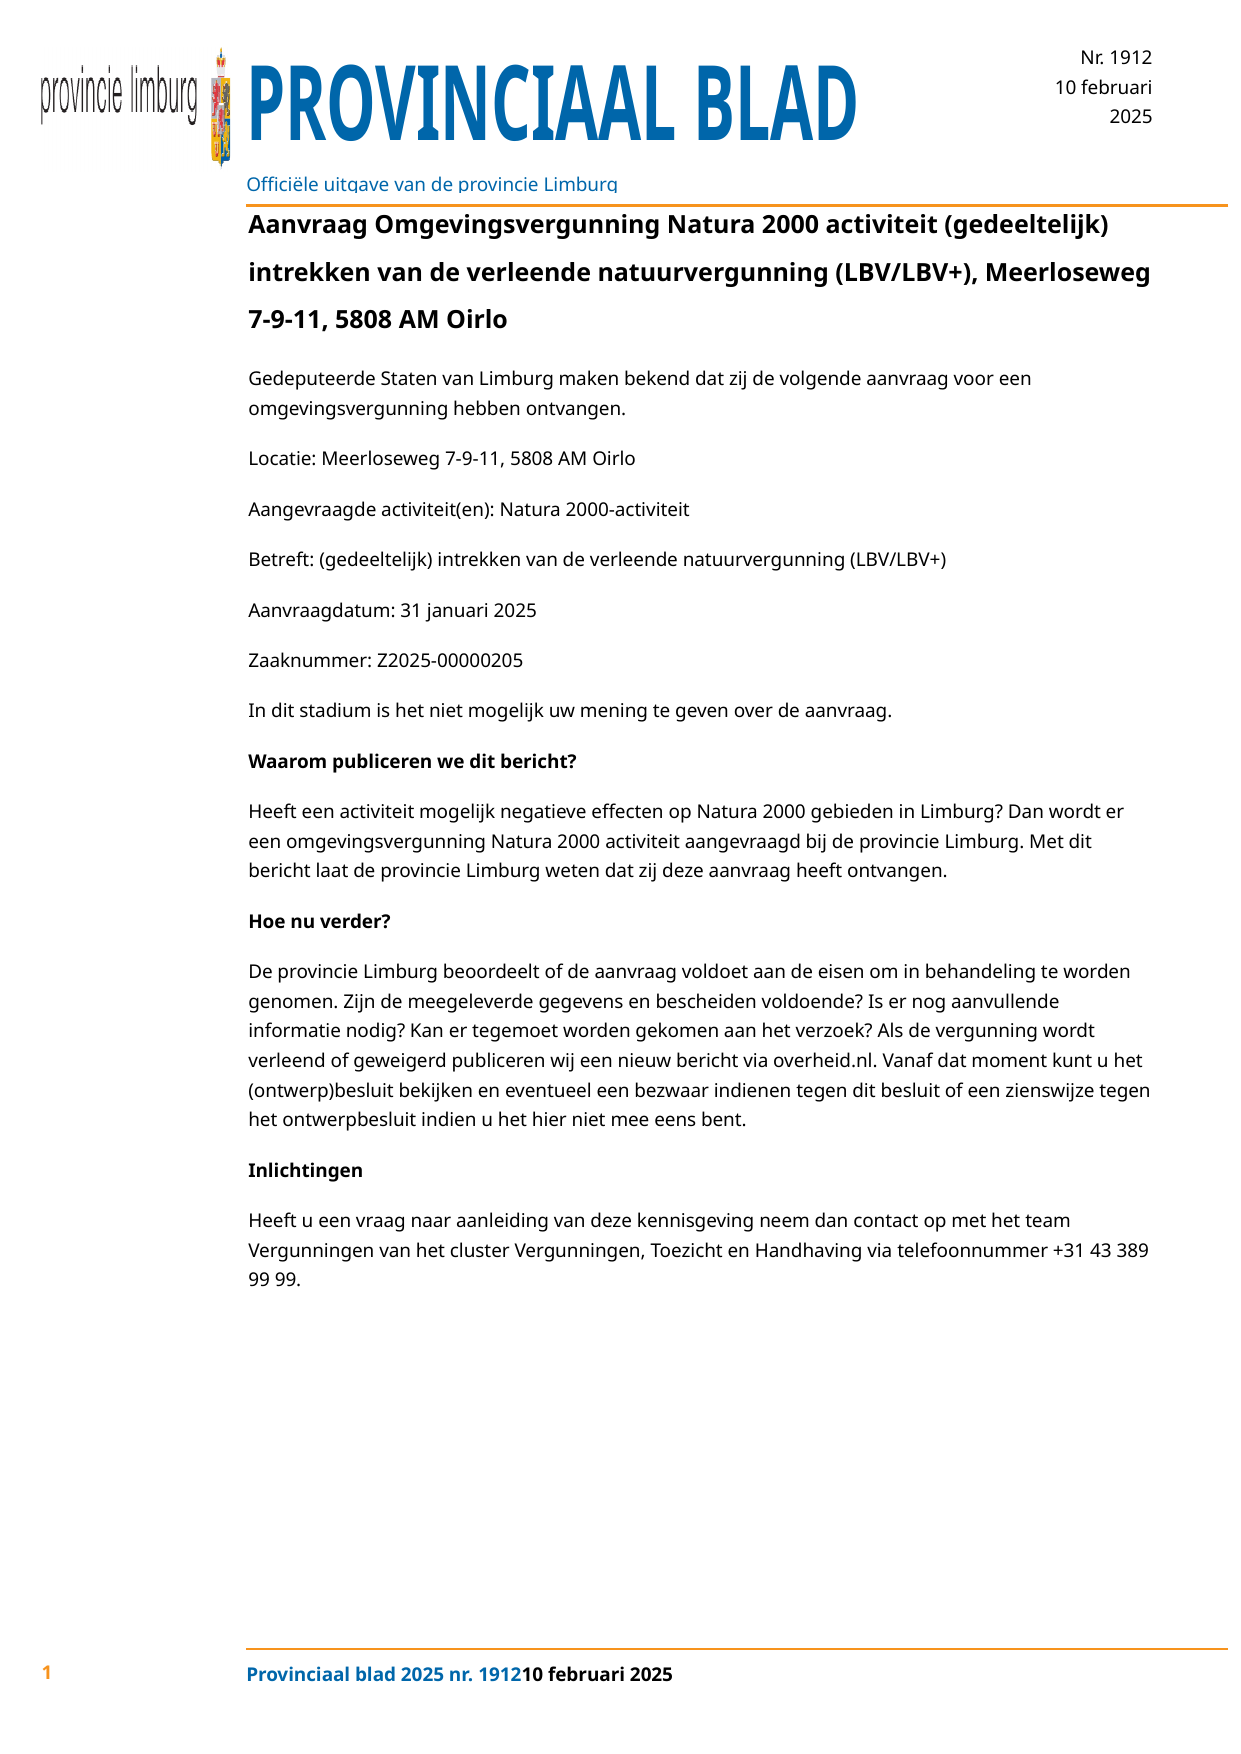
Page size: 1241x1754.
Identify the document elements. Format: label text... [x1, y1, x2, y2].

text Gedeputeerde Staten van Limburg maken bekend dat zij de volgende aanvraag voor een omgevingsvergunning hebben ontvangen. [248, 366, 1152, 421]
picture [41, 47, 231, 172]
text In dit stadium is het niet mogelijk uw mening te geven over de aanvraag. [248, 698, 1152, 723]
text Hoe nu verder? [248, 908, 1152, 934]
text Heeft een activiteit mogelijk negatieve effecten op Natura 2000 gebieden in Limburg? Dan wordt er een omgevingsvergunning Natura 2000 activiteit aangevraagd bij de provincie Limburg. Met dit bericht laat de provincie Limburg weten dat zij deze aanvraag heeft ontvangen. [248, 798, 1152, 883]
text Aangevraagde activiteit(en): Natura 2000-activiteit [248, 496, 1152, 522]
text Aanvraagdatum: 31 januari 2025 [248, 597, 1152, 622]
text De provincie Limburg beoordeelt of de aanvraag voldoet aan de eisen om in behandeling te worden genomen. Zijn de meegeleverde gegevens en bescheiden voldoende? Is er nog aanvullende informatie nodig? Kan er tegemoet worden gekomen aan het verzoek? Als de vergunning wordt verleend of geweigerd publiceren wij een nieuw bericht via overheid.nl. Vanaf dat moment kunt u het (ontwerp)besluit bekijken en eventueel een bezwaar indienen tegen dit besluit of een zienswijze tegen het ontwerpbesluit indien u het hier niet mee eens bent. [248, 958, 1152, 1132]
text Betreft: (gedeeltelijk) intrekken van de verleende natuurvergunning (LBV/LBV+) [248, 546, 1152, 572]
text Inlichtingen [248, 1157, 1152, 1182]
text Heeft u een vraag naar aanleiding van deze kennisgeving neem dan contact op met het team Vergunningen van het cluster Vergunningen, Toezicht en Handhaving via telefoonnummer +31 43 389 99 99. [248, 1207, 1152, 1292]
text Aanvraag Omgevingsvergunning Natura 2000 activiteit (gedeeltelijk) intrekken van de verleende natuurvergunning (LBV/LBV+), Meerloseweg 7-9-11, 5808 AM Oirlo [248, 207, 1152, 336]
text Zaaknummer: Z2025-00000205 [248, 647, 1152, 673]
text Locatie: Meerloseweg 7-9-11, 5808 AM Oirlo [248, 446, 1152, 471]
text Waarom publiceren we dit bericht? [248, 748, 1152, 774]
